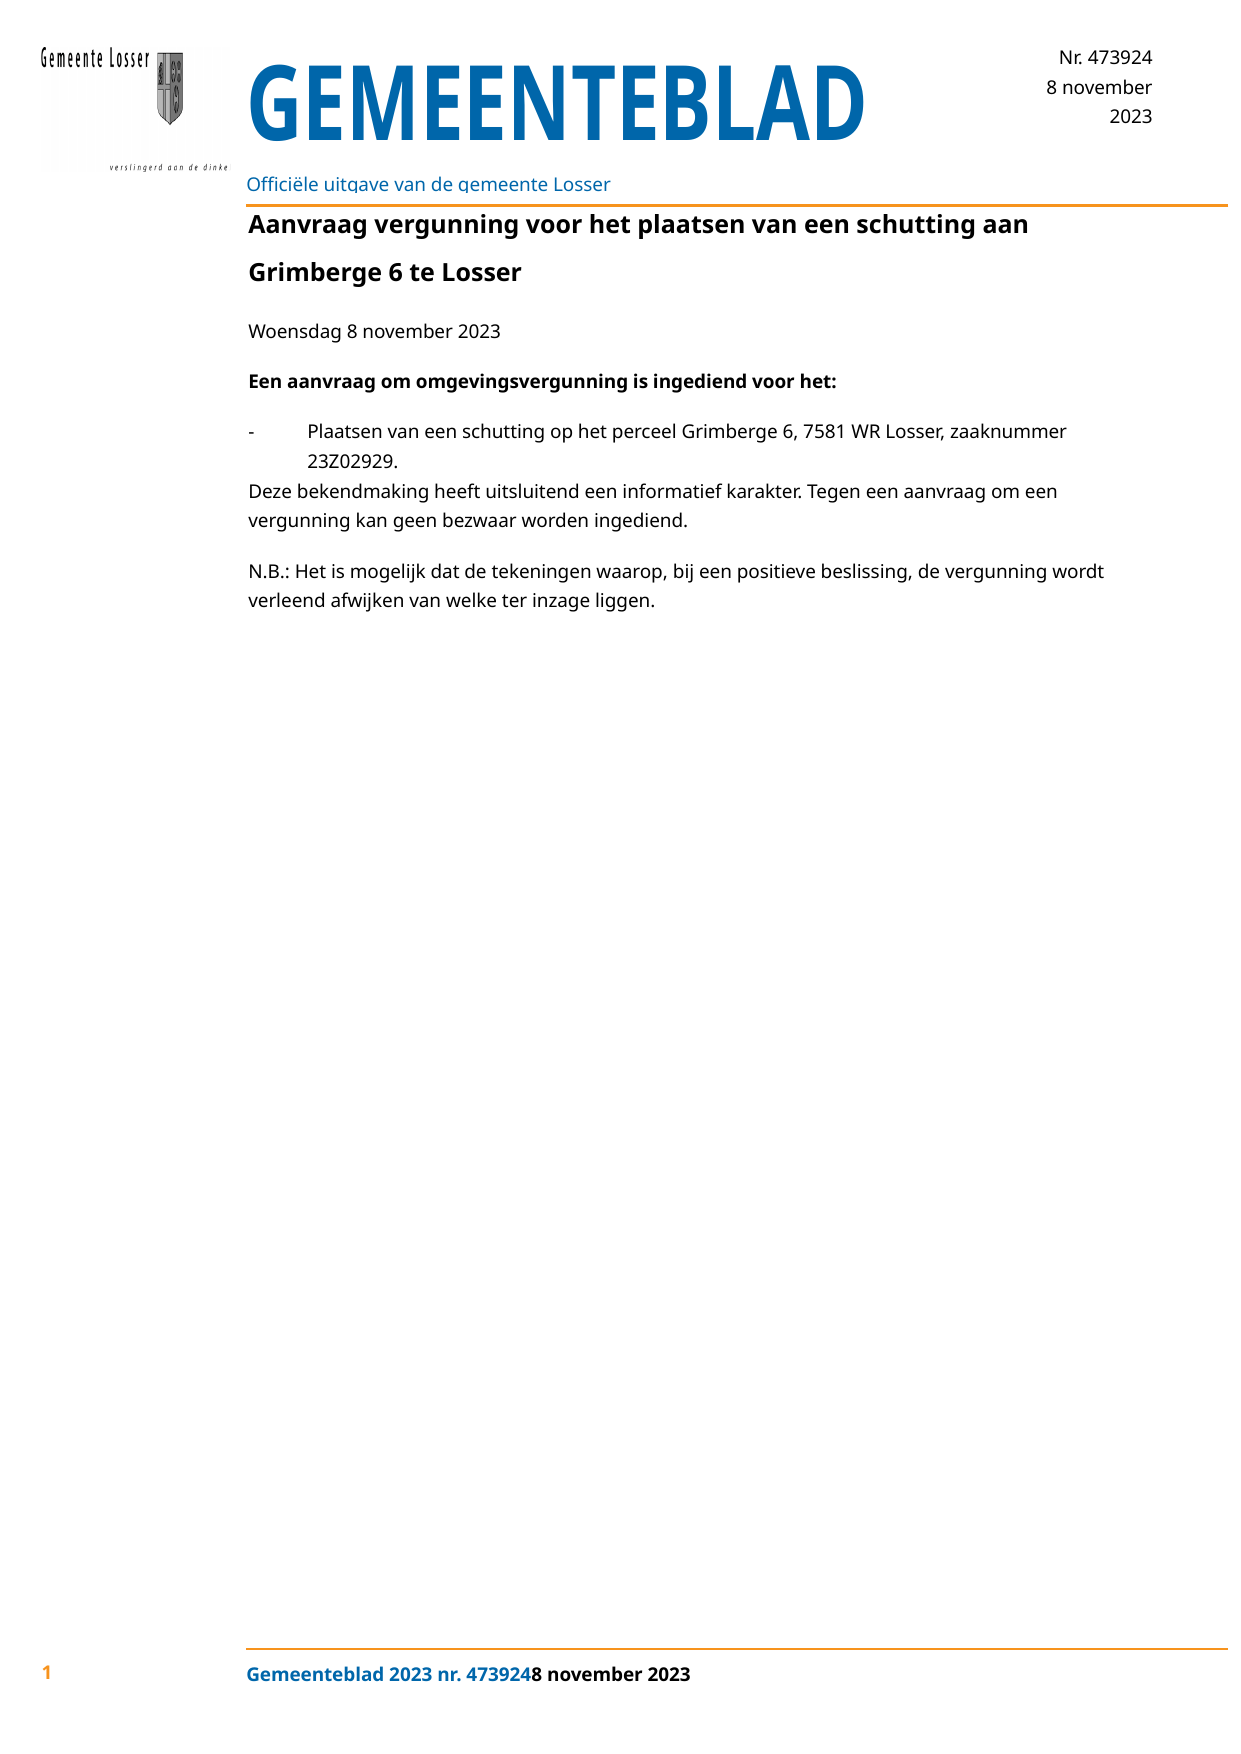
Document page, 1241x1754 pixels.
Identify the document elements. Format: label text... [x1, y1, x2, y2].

text N.B.: Het is mogelijk dat de tekeningen waarop, bij een positieve beslissing, de vergunning wordt verleend afwijken van welke ter inzage liggen. [248, 558, 1152, 613]
list Plaatsen van een schutting op het perceel Grimberge 6, 7581 WR Losser, zaaknummer 23Z02929. [248, 419, 1152, 474]
text Een aanvraag om omgevingsvergunning is ingediend voor het: [248, 368, 1152, 394]
picture [41, 47, 231, 172]
text Woensdag 8 november 2023 [248, 318, 1152, 344]
text Aanvraag vergunning voor het plaatsen van een schutting aan Grimberge 6 te Losser [248, 207, 1152, 288]
text Deze bekendmaking heeft uitsluitend een informatief karakter. Tegen een aanvraag om een vergunning kan geen bezwaar worden ingediend. [248, 478, 1152, 533]
